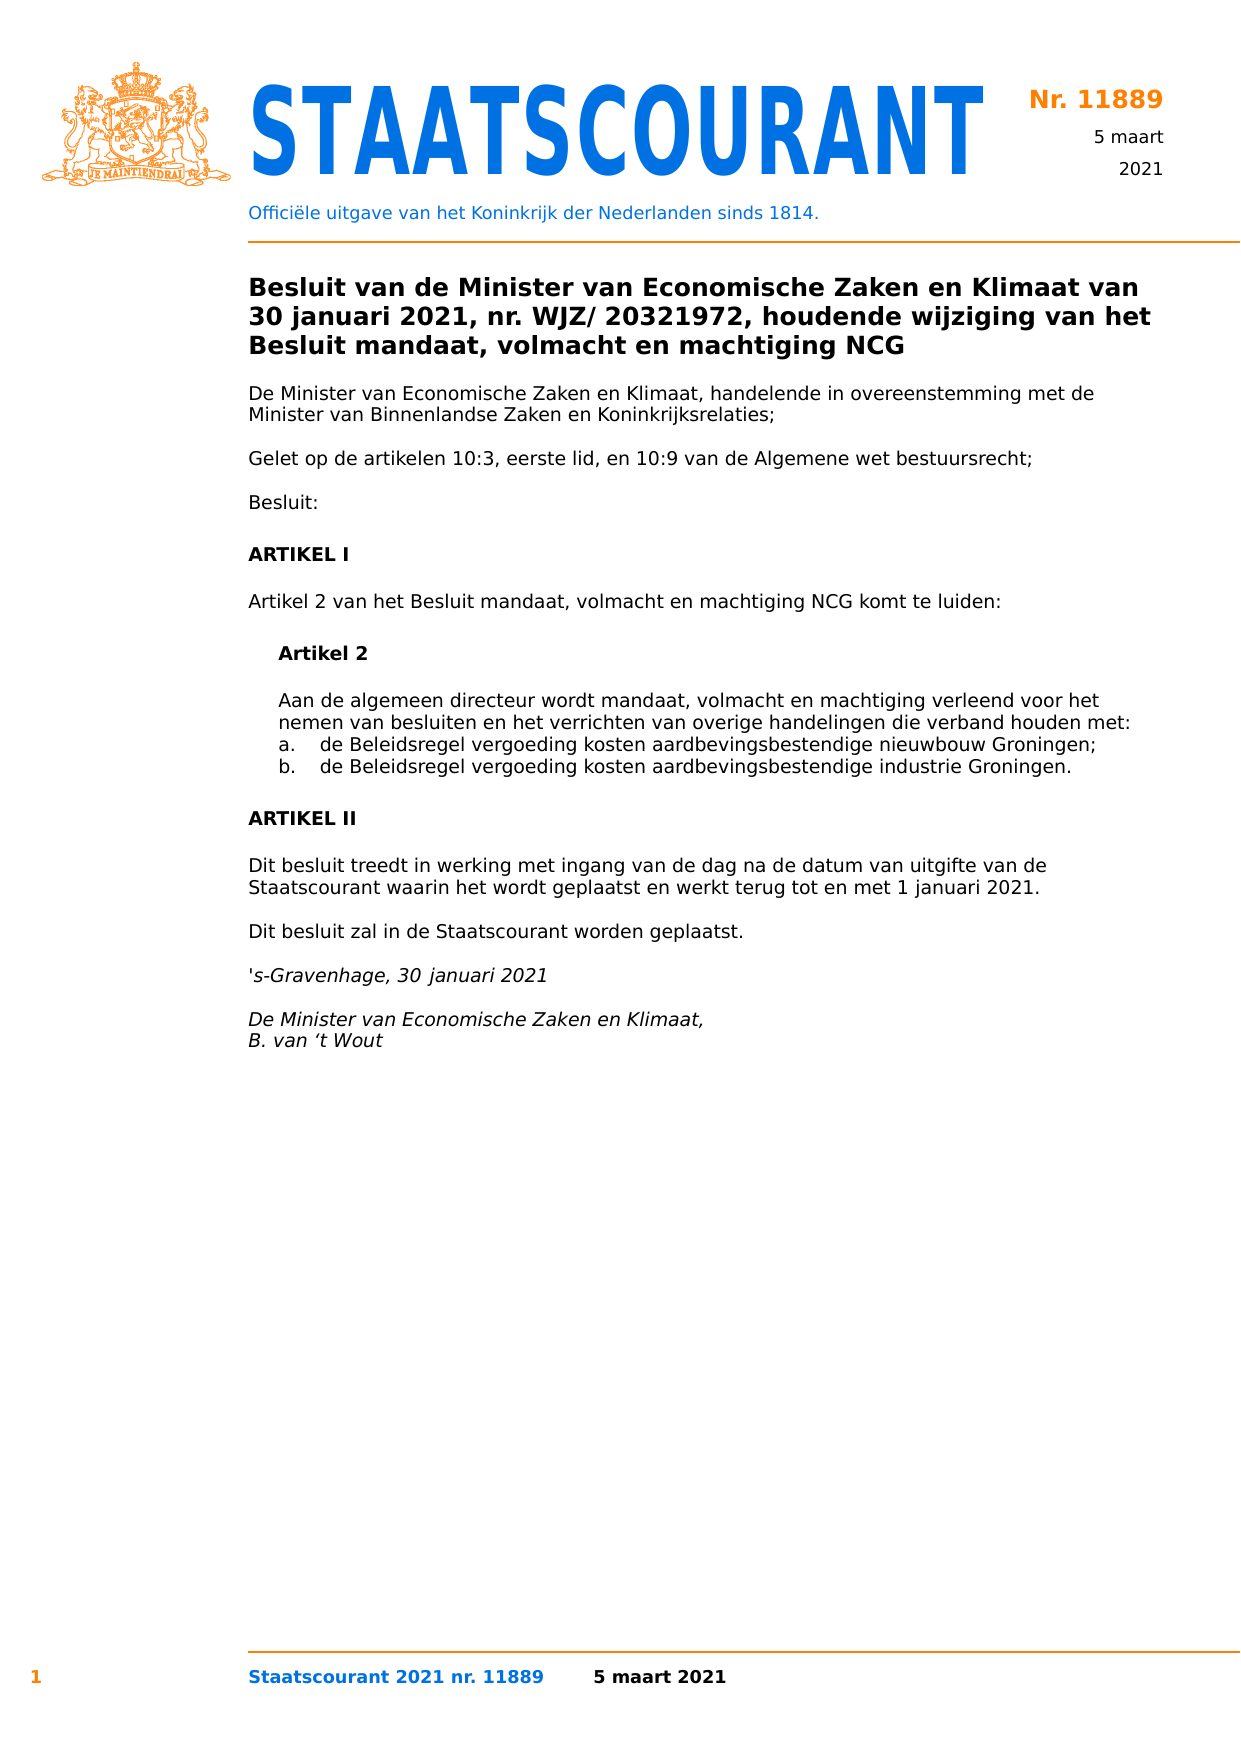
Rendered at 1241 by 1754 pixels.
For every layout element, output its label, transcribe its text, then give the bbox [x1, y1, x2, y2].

text Dit besluit zal in de Staatscourant worden geplaatst. [248, 921, 1163, 943]
text Besluit: [248, 492, 1163, 514]
table_header Nr. 11889 [998, 62, 1240, 121]
text b. de Beleidsregel vergoeding kosten aardbevingsbestendige industrie Groningen. [278, 756, 1163, 778]
text Artikel 2 van het Besluit mandaat, volmacht en machtiging NCG komt te luiden: [248, 591, 1163, 613]
table_cell 2021 [998, 153, 1240, 203]
text De Minister van Economische Zaken en Klimaat, B. van ‘t Wout [248, 1008, 1163, 1052]
text a. de Beleidsregel vergoeding kosten aardbevingsbestendige nieuwbouw Groningen; [278, 734, 1163, 756]
subtitle ARTIKEL II [248, 808, 1163, 830]
subtitle Artikel 2 [278, 643, 1163, 665]
subtitle ARTIKEL I [248, 544, 1163, 566]
text De Minister van Economische Zaken en Klimaat, handelende in overeenstemming met de Minister van Binnenlandse Zaken en Koninkrijksrelaties; [248, 382, 1163, 426]
table_header STAATSCOURANT [248, 62, 998, 203]
text Aan de algemeen directeur wordt mandaat, volmacht en machtiging verleend voor het nemen van besluiten en het verrichten van overige handelingen die verband houden met: [278, 690, 1163, 734]
picture [41, 62, 231, 186]
text Dit besluit treedt in werking met ingang van de dag na de datum van uitgifte van de Staatscourant waarin het wordt geplaatst en werkt terug tot en met 1 januari 2021. [248, 855, 1163, 899]
table_cell 5 maart [998, 121, 1240, 153]
table_cell Officiële uitgave van het Koninkrijk der Nederlanden sinds 1814. [248, 203, 1240, 241]
text 's-Gravenhage, 30 januari 2021 [248, 964, 1163, 987]
text Gelet op de artikelen 10:3, eerste lid, en 10:9 van de Algemene wet bestuursrecht; [248, 448, 1163, 470]
subtitle Besluit van de Minister van Economische Zaken en Klimaat van 30 januari 2021, nr. WJZ/ 20321972, houdende wijziging van het Besluit mandaat, volmacht en machtiging NCG [248, 273, 1163, 361]
table_header [25, 62, 248, 241]
